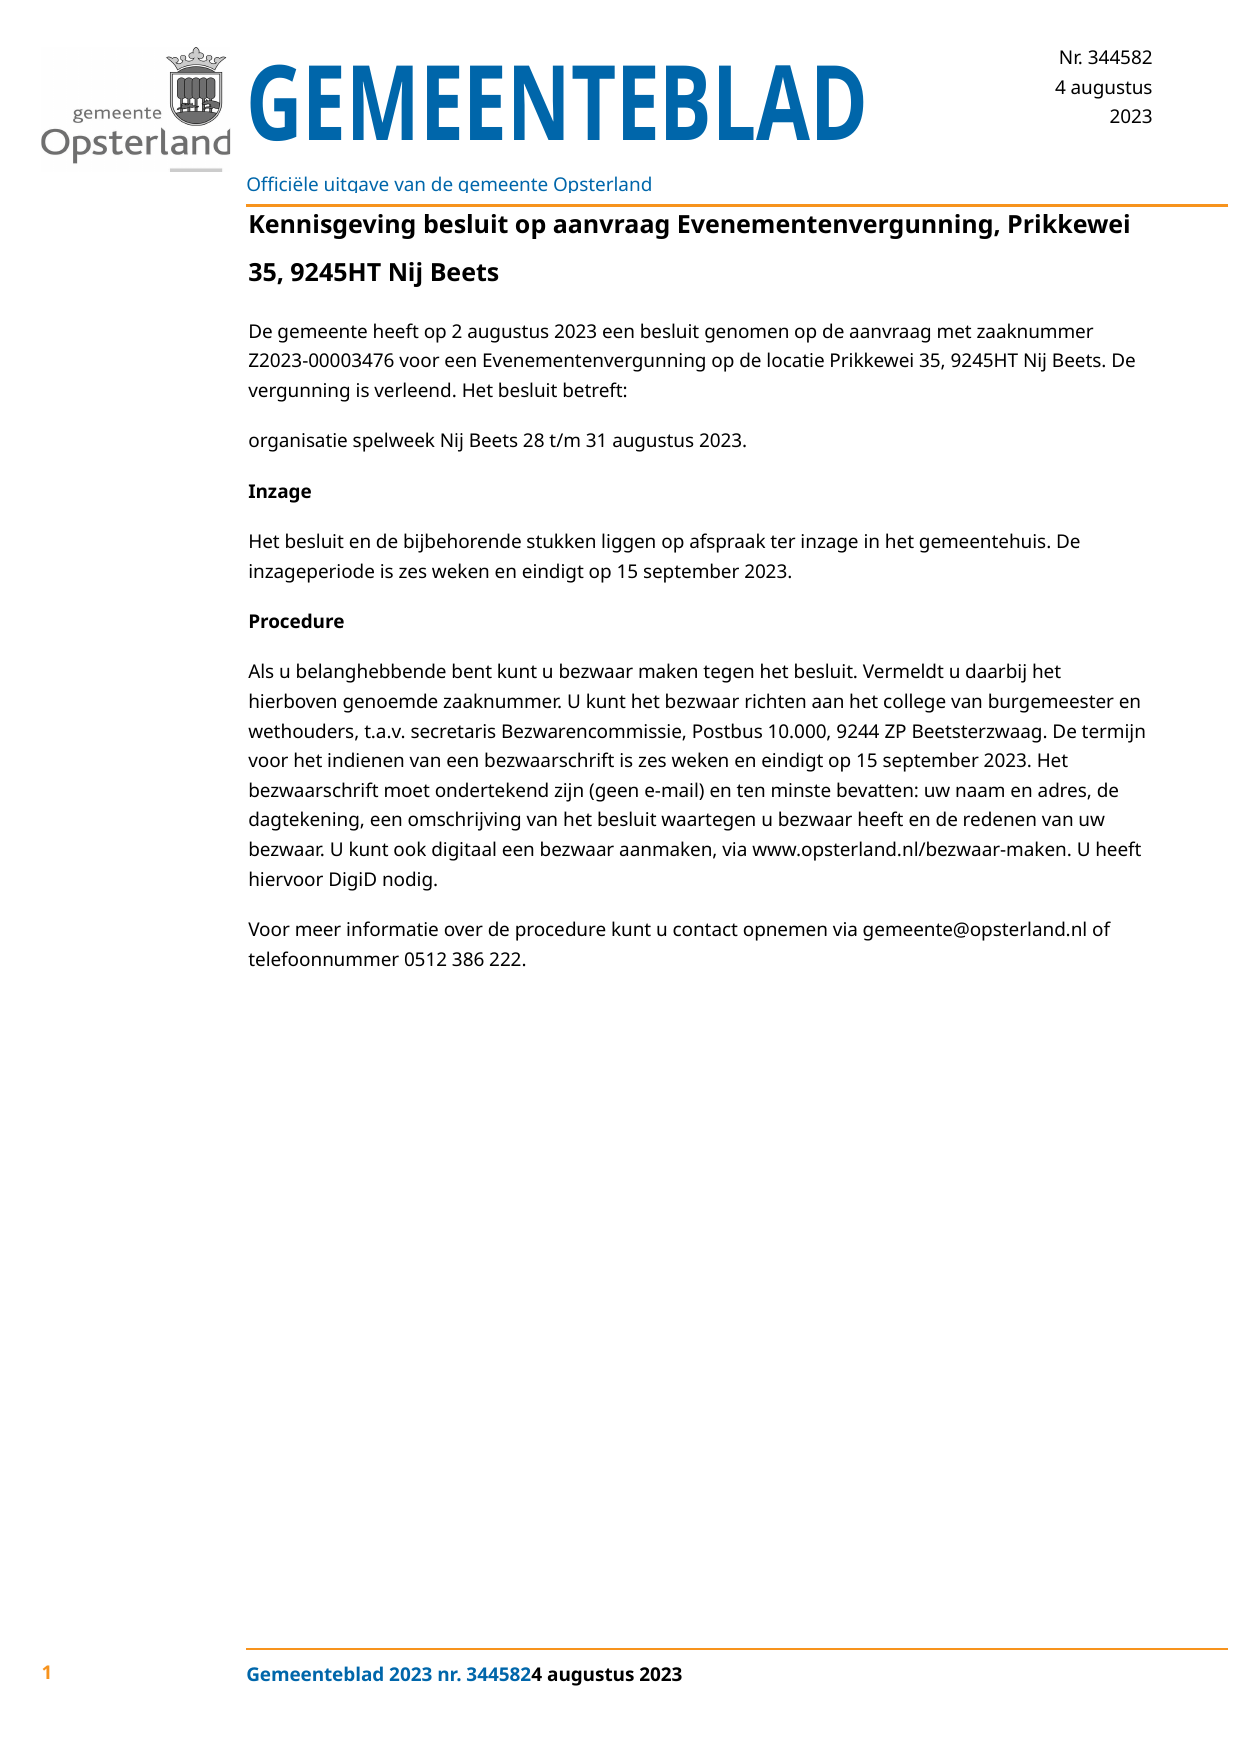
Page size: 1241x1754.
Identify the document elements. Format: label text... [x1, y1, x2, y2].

text De gemeente heeft op 2 augustus 2023 een besluit genomen op de aanvraag met zaaknummer Z2023-00003476 voor een Evenementenvergunning op de locatie Prikkewei 35, 9245HT Nij Beets. De vergunning is verleend. Het besluit betreft: [248, 318, 1152, 403]
text organisatie spelweek Nij Beets 28 t/m 31 augustus 2023. [248, 427, 1152, 453]
picture [41, 47, 231, 172]
text Als u belanghebbende bent kunt u bezwaar maken tegen het besluit. Vermeldt u daarbij het hierboven genoemde zaaknummer. U kunt het bezwaar richten aan het college van burgemeester en wethouders, t.a.v. secretaris Bezwarencommissie, Postbus 10.000, 9244 ZP Beetsterzwaag. De termijn voor het indienen van een bezwaarschrift is zes weken en eindigt op 15 september 2023. Het bezwaarschrift moet ondertekend zijn (geen e-mail) en ten minste bevatten: uw naam en adres, de dagtekening, een omschrijving van het besluit waartegen u bezwaar heeft en de redenen van uw bezwaar. U kunt ook digitaal een bezwaar aanmaken, via www.opsterland.nl/bezwaar-maken. U heeft hiervoor DigiD nodig. [248, 659, 1152, 892]
text Voor meer informatie over de procedure kunt u contact opnemen via gemeente@opsterland.nl of telefoonnummer 0512 386 222. [248, 916, 1152, 972]
text Kennisgeving besluit op aanvraag Evenementenvergunning, Prikkewei 35, 9245HT Nij Beets [248, 207, 1152, 288]
text Procedure [248, 608, 1152, 634]
text Inzage [248, 478, 1152, 504]
text Het besluit en de bijbehorende stukken liggen op afspraak ter inzage in het gemeentehuis. De inzageperiode is zes weken en eindigt op 15 september 2023. [248, 528, 1152, 584]
